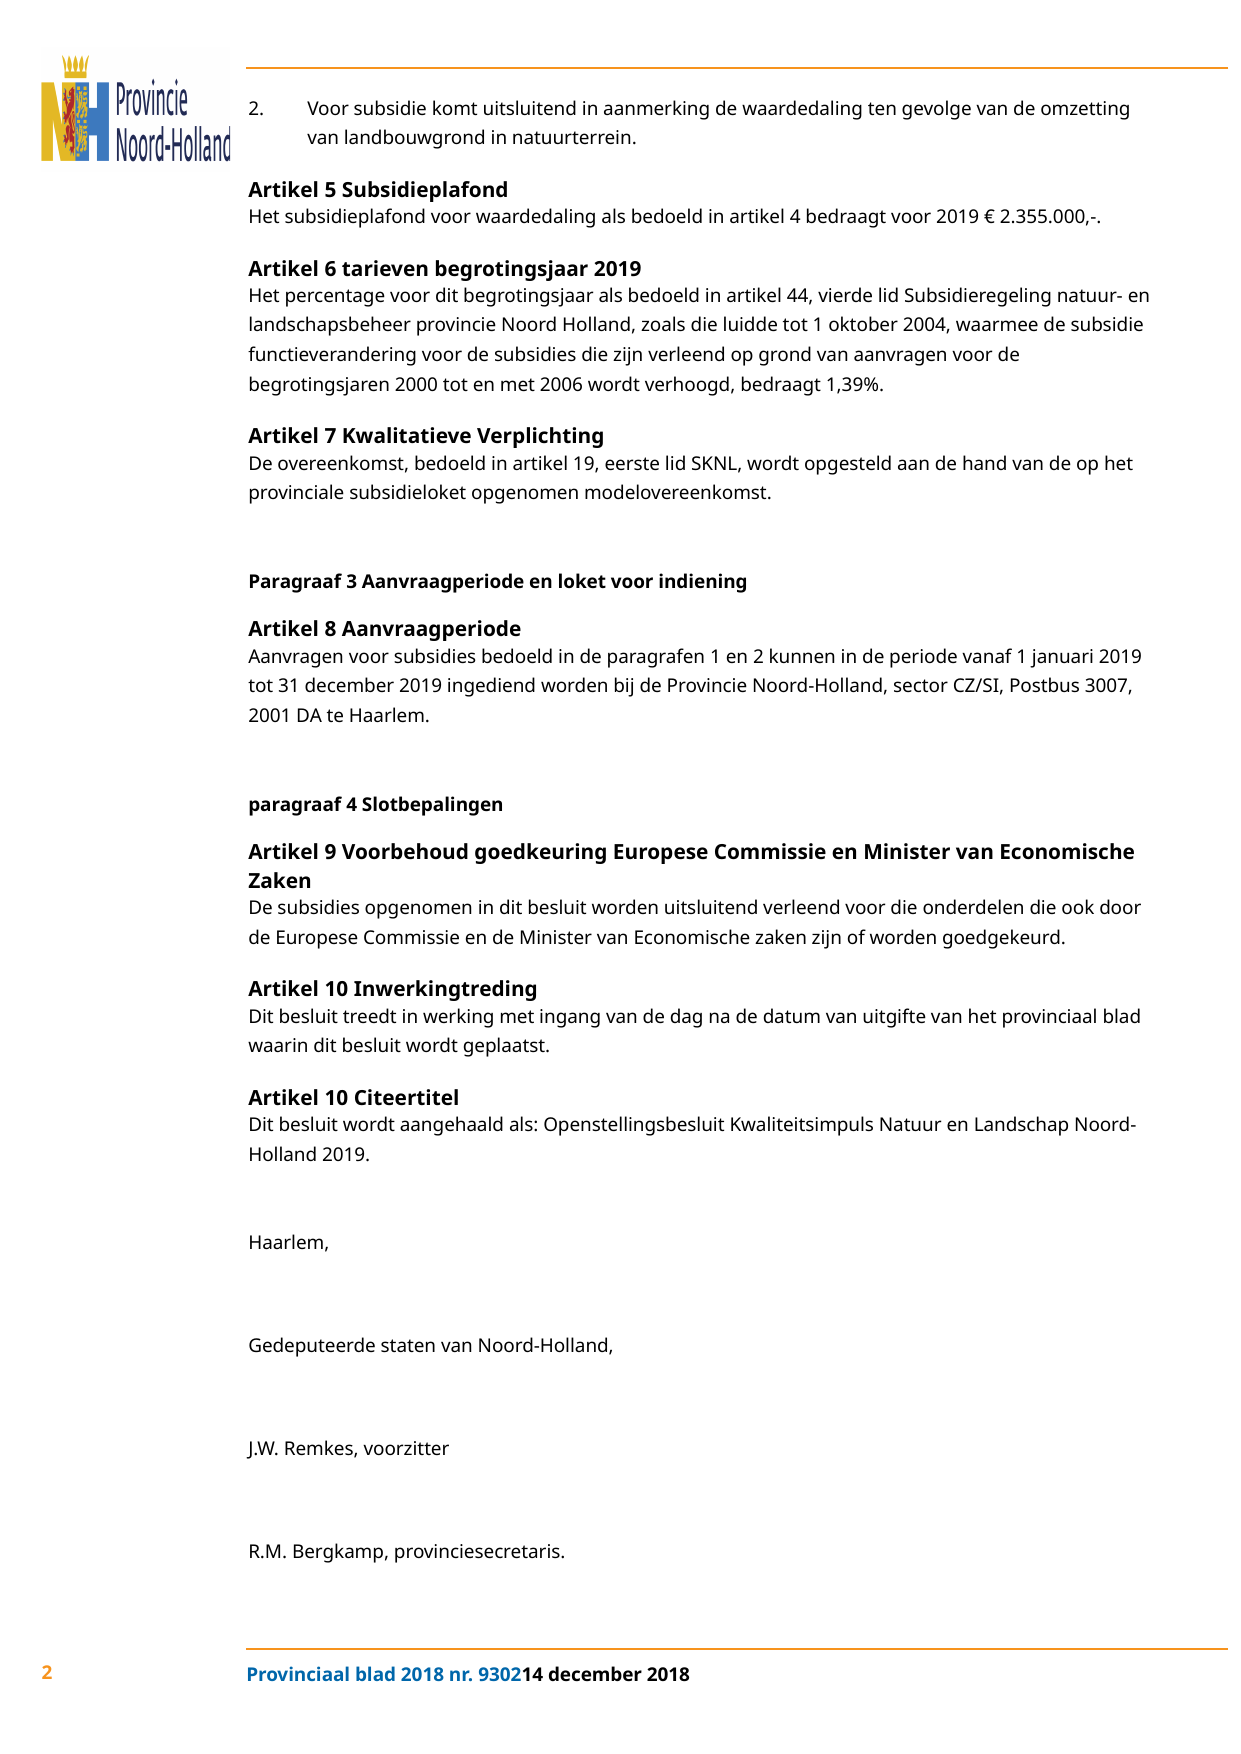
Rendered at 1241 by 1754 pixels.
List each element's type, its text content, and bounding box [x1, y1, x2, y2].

text paragraaf 4 Slotbepalingen [248, 791, 1152, 817]
text Artikel 10 Inwerkingtreding [248, 974, 1152, 1003]
list Voor subsidie komt uitsluitend in aanmerking de waardedaling ten gevolge van de omzetting van landbouwgrond in natuurterrein. [248, 95, 1152, 150]
text De subsidies opgenomen in dit besluit worden uitsluitend verleend voor die onderdelen die ook door de Europese Commissie en de Minister van Economische zaken zijn of worden goedgekeurd. [248, 894, 1152, 950]
text Artikel 5 Subsidieplafond [248, 175, 1152, 203]
text Artikel 6 tarieven begrotingsjaar 2019 [248, 254, 1152, 282]
text Gedeputeerde staten van Noord-Holland, [248, 1332, 1152, 1358]
text Het subsidieplafond voor waardedaling als bedoeld in artikel 4 bedraagt voor 2019 € 2.355.000,-. [248, 203, 1152, 229]
text Artikel 9 Voorbehoud goedkeuring Europese Commissie en Minister van Economische Zaken [248, 837, 1152, 894]
picture [41, 47, 231, 172]
text Artikel 10 Citeertitel [248, 1083, 1152, 1111]
text Dit besluit treedt in werking met ingang van de dag na de datum van uitgifte van het provinciaal blad waarin dit besluit wordt geplaatst. [248, 1003, 1152, 1058]
text De overeenkomst, bedoeld in artikel 19, eerste lid SKNL, wordt opgesteld aan de hand van de op het provinciale subsidieloket opgenomen modelovereenkomst. [248, 450, 1152, 505]
text Haarlem, [248, 1229, 1152, 1255]
text Aanvragen voor subsidies bedoeld in de paragrafen 1 en 2 kunnen in de periode vanaf 1 januari 2019 tot 31 december 2019 ingediend worden bij de Provincie Noord-Holland, sector CZ/SI, Postbus 3007, 2001 DA te Haarlem. [248, 643, 1152, 728]
text Dit besluit wordt aangehaald als: Openstellingsbesluit Kwaliteitsimpuls Natuur en Landschap Noord-Holland 2019. [248, 1111, 1152, 1167]
text Het percentage voor dit begrotingsjaar als bedoeld in artikel 44, vierde lid Subsidieregeling natuur- en landschapsbeheer provincie Noord Holland, zoals die luidde tot 1 oktober 2004, waarmee de subsidie functieverandering voor de subsidies die zijn verleend op grond van aanvragen voor de begrotingsjaren 2000 tot en met 2006 wordt verhoogd, bedraagt 1,39%. [248, 282, 1152, 397]
text Paragraaf 3 Aanvraagperiode en loket voor indiening [248, 568, 1152, 594]
text J.W. Remkes, voorzitter [248, 1435, 1152, 1461]
text Artikel 8 Aanvraagperiode [248, 614, 1152, 643]
text Artikel 7 Kwalitatieve Verplichting [248, 421, 1152, 450]
text R.M. Bergkamp, provinciesecretaris. [248, 1538, 1152, 1564]
